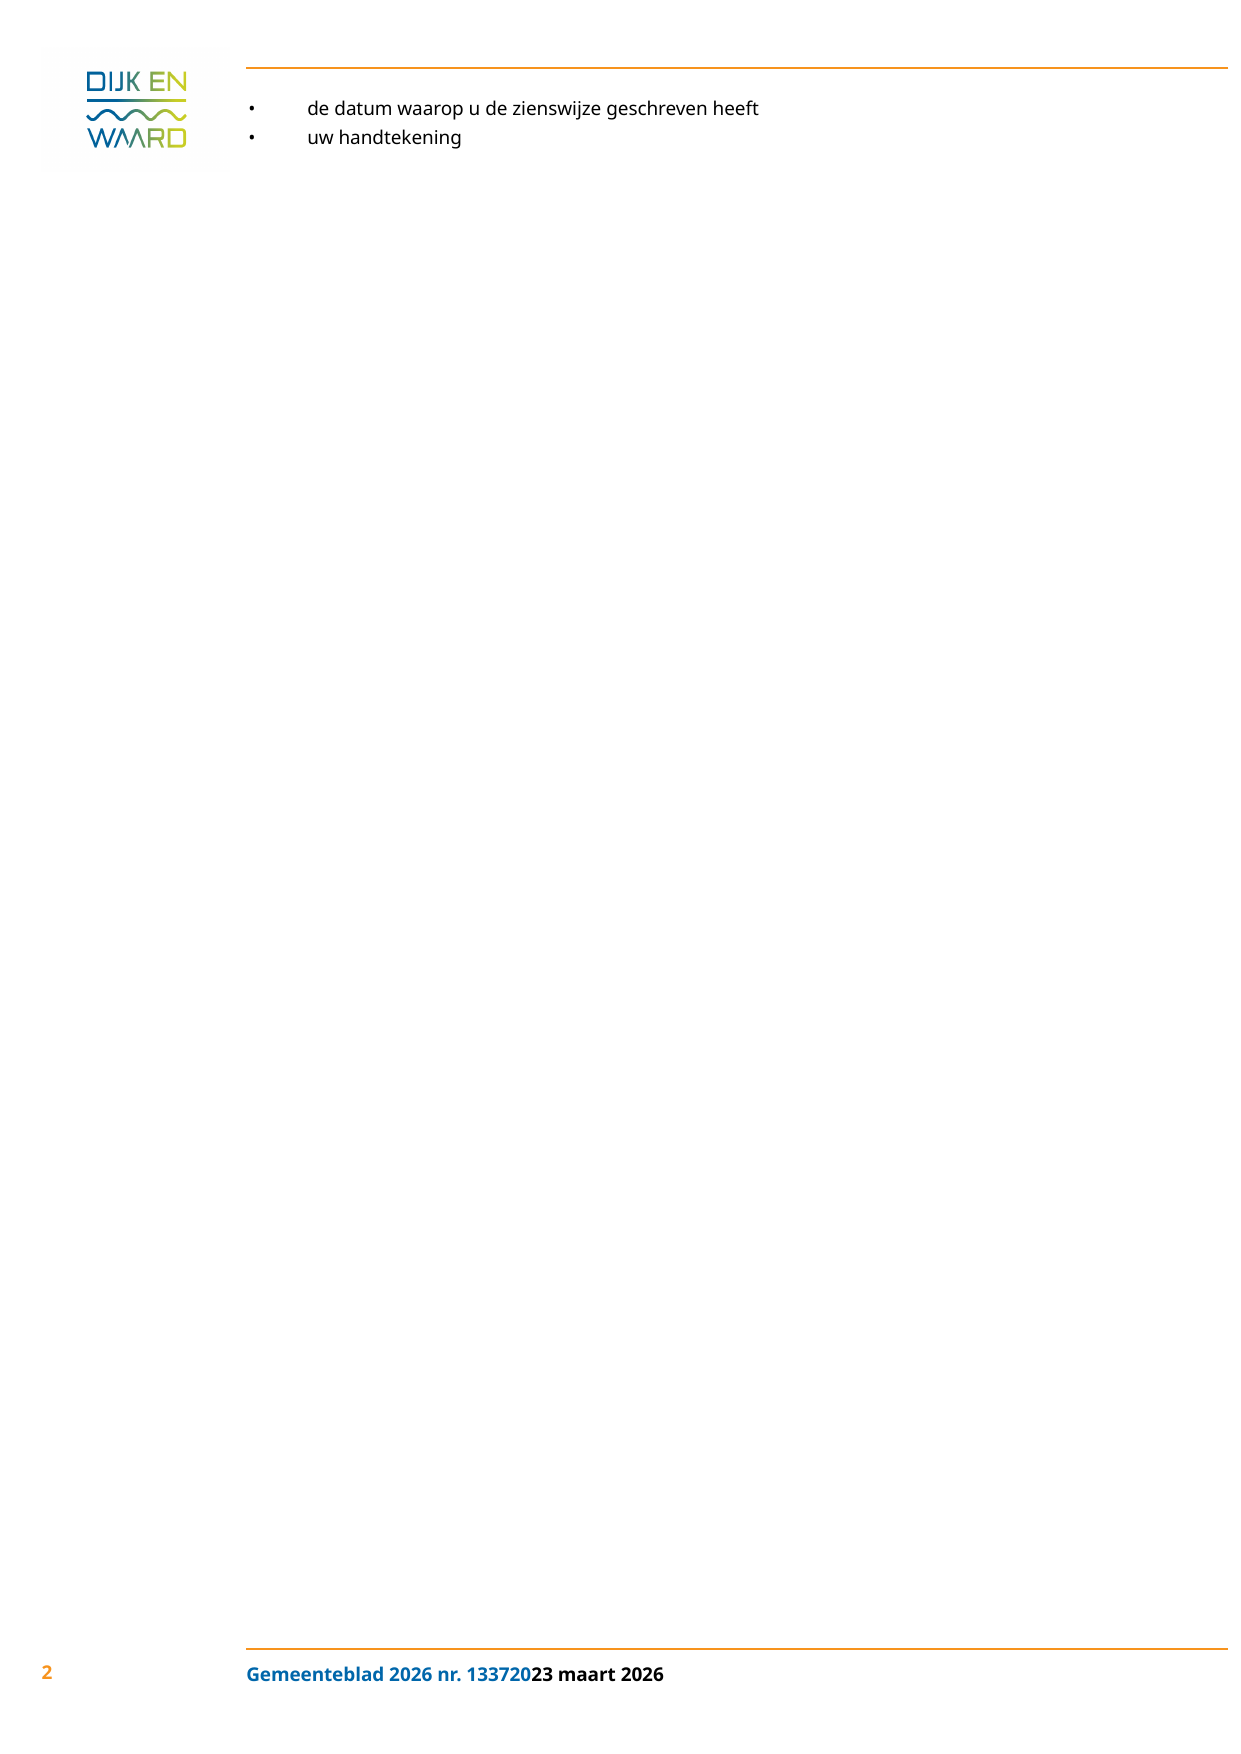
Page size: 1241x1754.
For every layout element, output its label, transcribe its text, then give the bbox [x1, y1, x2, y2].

picture [41, 47, 231, 172]
list uw handtekening [248, 124, 1152, 150]
list de datum waarop u de zienswijze geschreven heeft [248, 95, 1152, 121]
text ﻿ [248, 255, 1152, 284]
